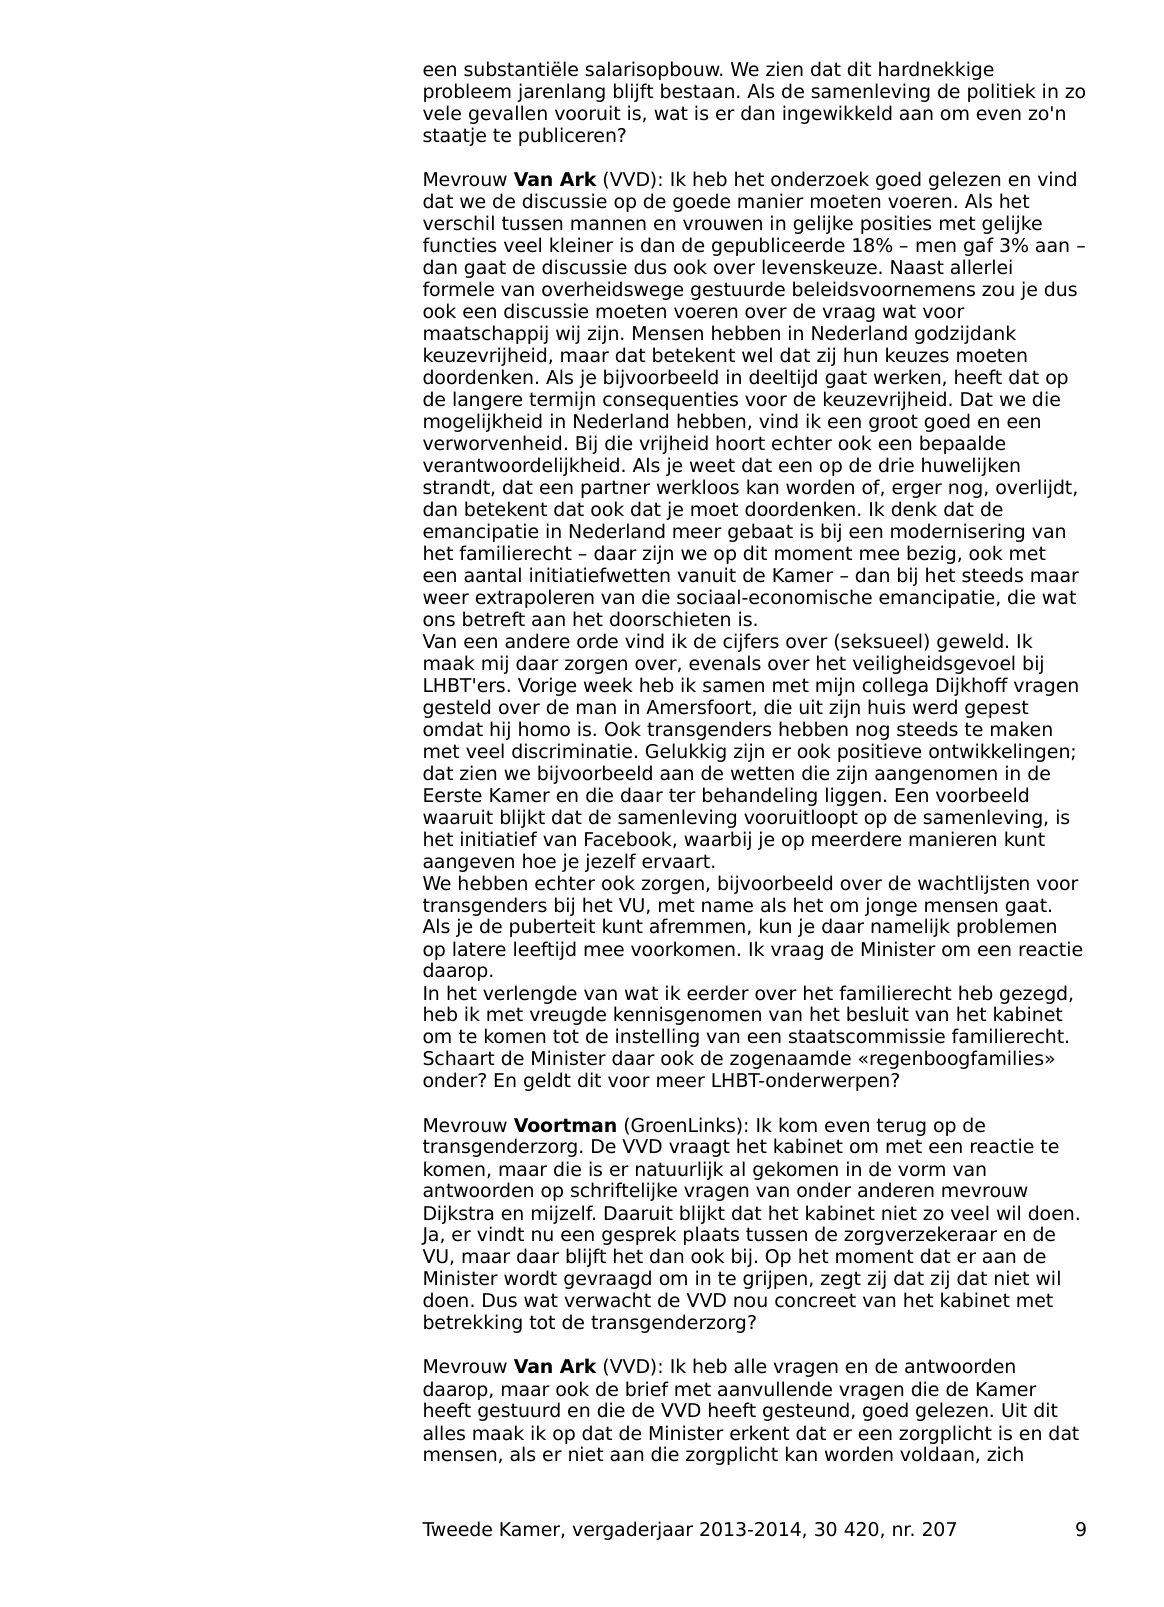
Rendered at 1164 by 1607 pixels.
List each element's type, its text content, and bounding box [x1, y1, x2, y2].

text Mevrouw Voortman (GroenLinks): Ik kom even terug op de transgenderzorg. De VVD vraagt het kabinet om met een reactie te komen, maar die is er natuurlijk al gekomen in de vorm van antwoorden op schriftelijke vragen van onder anderen mevrouw Dijkstra en mijzelf. Daaruit blijkt dat het kabinet niet zo veel wil doen. Ja, er vindt nu een gesprek plaats tussen de zorgverzekeraar en de VU, maar daar blijft het dan ook bij. Op het moment dat er aan de Minister wordt gevraagd om in te grijpen, zegt zij dat zij dat niet wil doen. Dus wat verwacht de VVD nou concreet van het kabinet met betrekking tot de transgenderzorg? [422, 1114, 1087, 1334]
text Mevrouw Van Ark (VVD): Ik heb alle vragen en de antwoorden daarop, maar ook de brief met aanvullende vragen die de Kamer heeft gestuurd en die de VVD heeft gesteund, goed gelezen. Uit dit alles maak ik op dat de Minister erkent dat er een zorgplicht is en dat mensen, als er niet aan die zorgplicht kan worden voldaan, zich [422, 1356, 1087, 1466]
text We hebben echter ook zorgen, bijvoorbeeld over de wachtlijsten voor transgenders bij het VU, met name als het om jonge mensen gaat. Als je de puberteit kunt afremmen, kun je daar namelijk problemen op latere leeftijd mee voorkomen. Ik vraag de Minister om een reactie daarop. [422, 872, 1087, 982]
text een substantiële salarisopbouw. We zien dat dit hardnekkige probleem jarenlang blijft bestaan. Als de samenleving de politiek in zo vele gevallen vooruit is, wat is er dan ingewikkeld aan om even zo'n staatje te publiceren? [422, 59, 1087, 147]
text Van een andere orde vind ik de cijfers over (seksueel) geweld. Ik maak mij daar zorgen over, evenals over het veiligheidsgevoel bij LHBT'ers. Vorige week heb ik samen met mijn collega Dijkhoff vragen gesteld over de man in Amersfoort, die uit zijn huis werd gepest omdat hij homo is. Ook transgenders hebben nog steeds te maken met veel discriminatie. Gelukkig zijn er ook positieve ontwikkelingen; dat zien we bijvoorbeeld aan de wetten die zijn aangenomen in de Eerste Kamer en die daar ter behandeling liggen. Een voorbeeld waaruit blijkt dat de samenleving vooruitloopt op de samenleving, is het initiatief van Facebook, waarbij je op meerdere manieren kunt aangeven hoe je jezelf ervaart. [422, 631, 1087, 872]
text In het verlengde van wat ik eerder over het familierecht heb gezegd, heb ik met vreugde kennisgenomen van het besluit van het kabinet om te komen tot de instelling van een staatscommissie familierecht. Schaart de Minister daar ook de zogenaamde «regenboogfamilies» onder? En geldt dit voor meer LHBT-onderwerpen? [422, 982, 1087, 1092]
text Mevrouw Van Ark (VVD): Ik heb het onderzoek goed gelezen en vind dat we de discussie op de goede manier moeten voeren. Als het verschil tussen mannen en vrouwen in gelijke posities met gelijke functies veel kleiner is dan de gepubliceerde 18% – men gaf 3% aan – dan gaat de discussie dus ook over levenskeuze. Naast allerlei formele van overheidswege gestuurde beleidsvoornemens zou je dus ook een discussie moeten voeren over de vraag wat voor maatschappij wij zijn. Mensen hebben in Nederland godzijdank keuzevrijheid, maar dat betekent wel dat zij hun keuzes moeten doordenken. Als je bijvoorbeeld in deeltijd gaat werken, heeft dat op de langere termijn consequenties voor de keuzevrijheid. Dat we die mogelijkheid in Nederland hebben, vind ik een groot goed en een verworvenheid. Bij die vrijheid hoort echter ook een bepaalde verantwoordelijkheid. Als je weet dat een op de drie huwelijken strandt, dat een partner werkloos kan worden of, erger nog, overlijdt, dan betekent dat ook dat je moet doordenken. Ik denk dat de emancipatie in Nederland meer gebaat is bij een modernisering van het familierecht – daar zijn we op dit moment mee bezig, ook met een aantal initiatiefwetten vanuit de Kamer – dan bij het steeds maar weer extrapoleren van die sociaal-economische emancipatie, die wat ons betreft aan het doorschieten is. [422, 169, 1087, 631]
